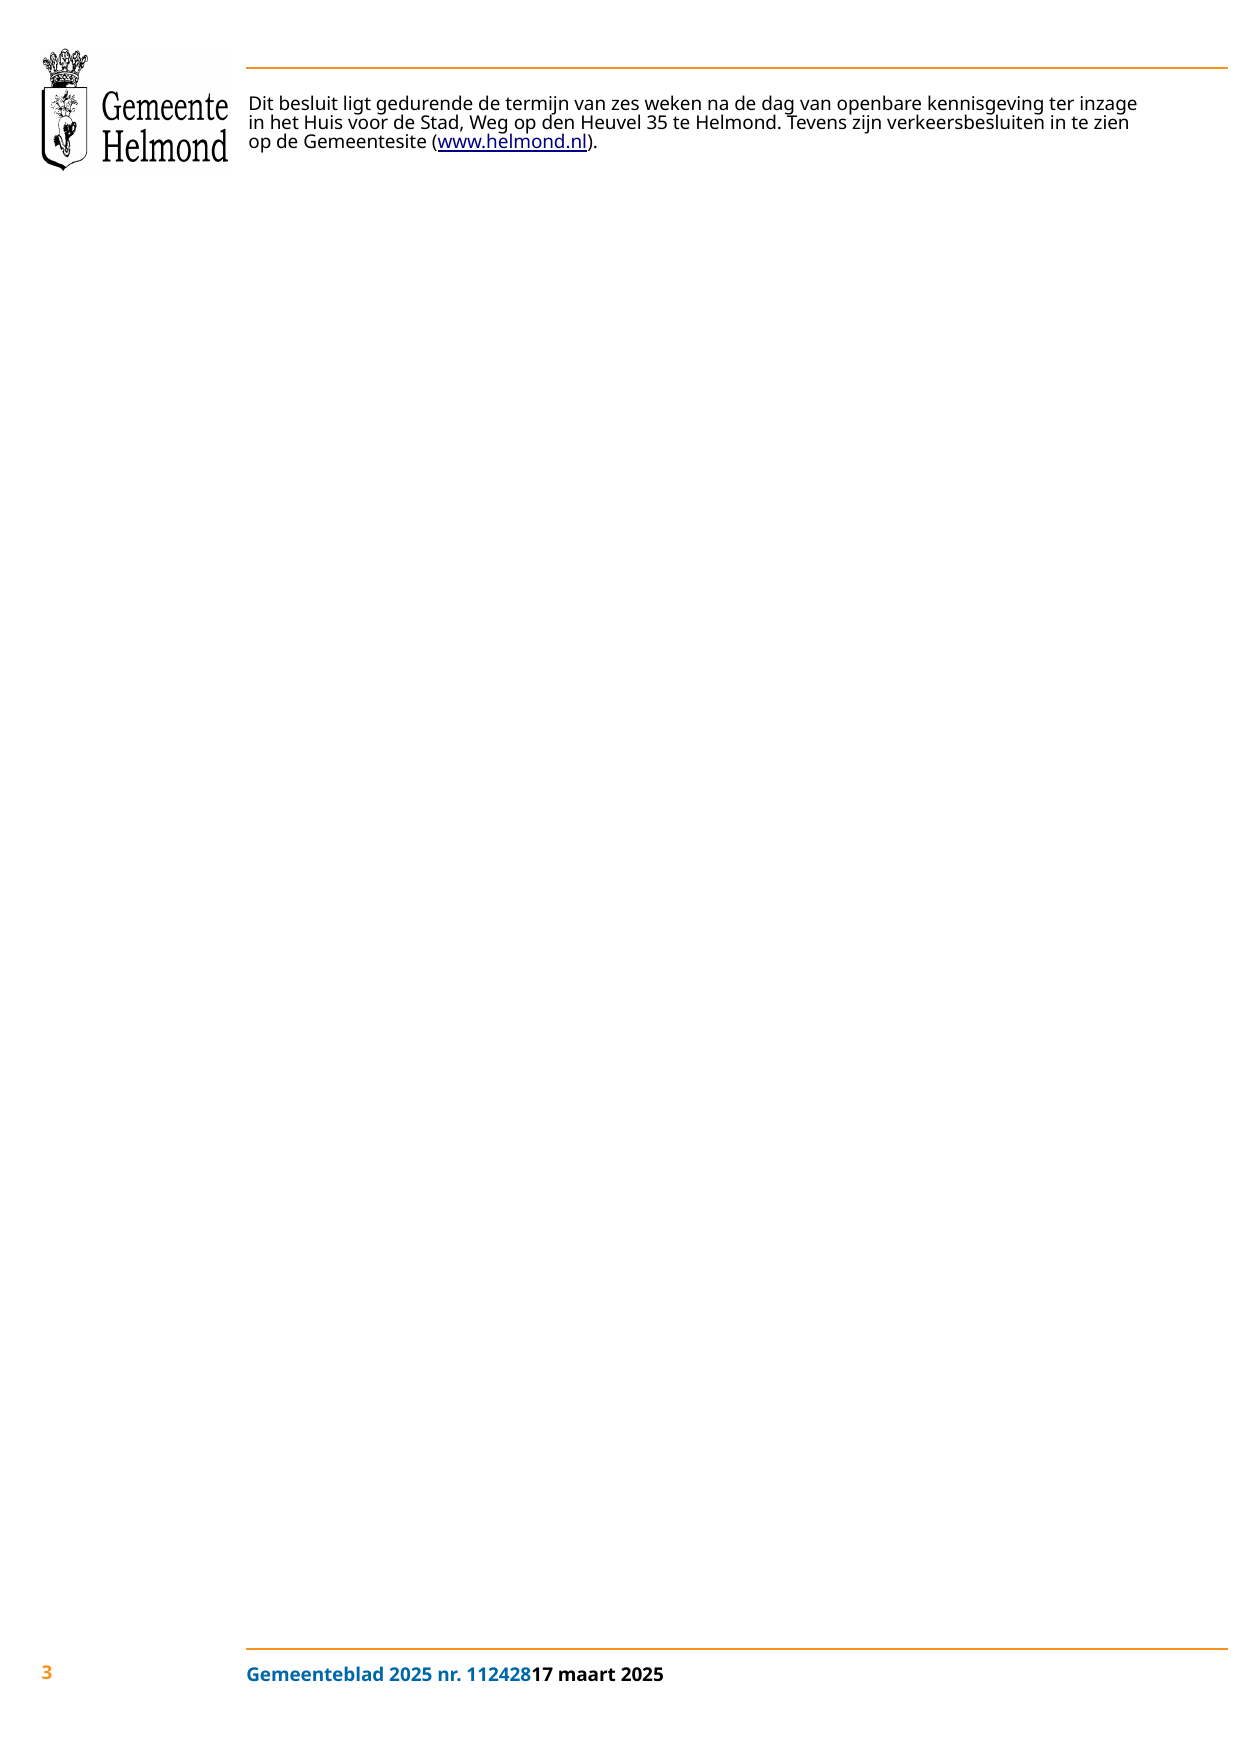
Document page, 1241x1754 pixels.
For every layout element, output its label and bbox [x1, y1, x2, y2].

picture [41, 47, 231, 172]
